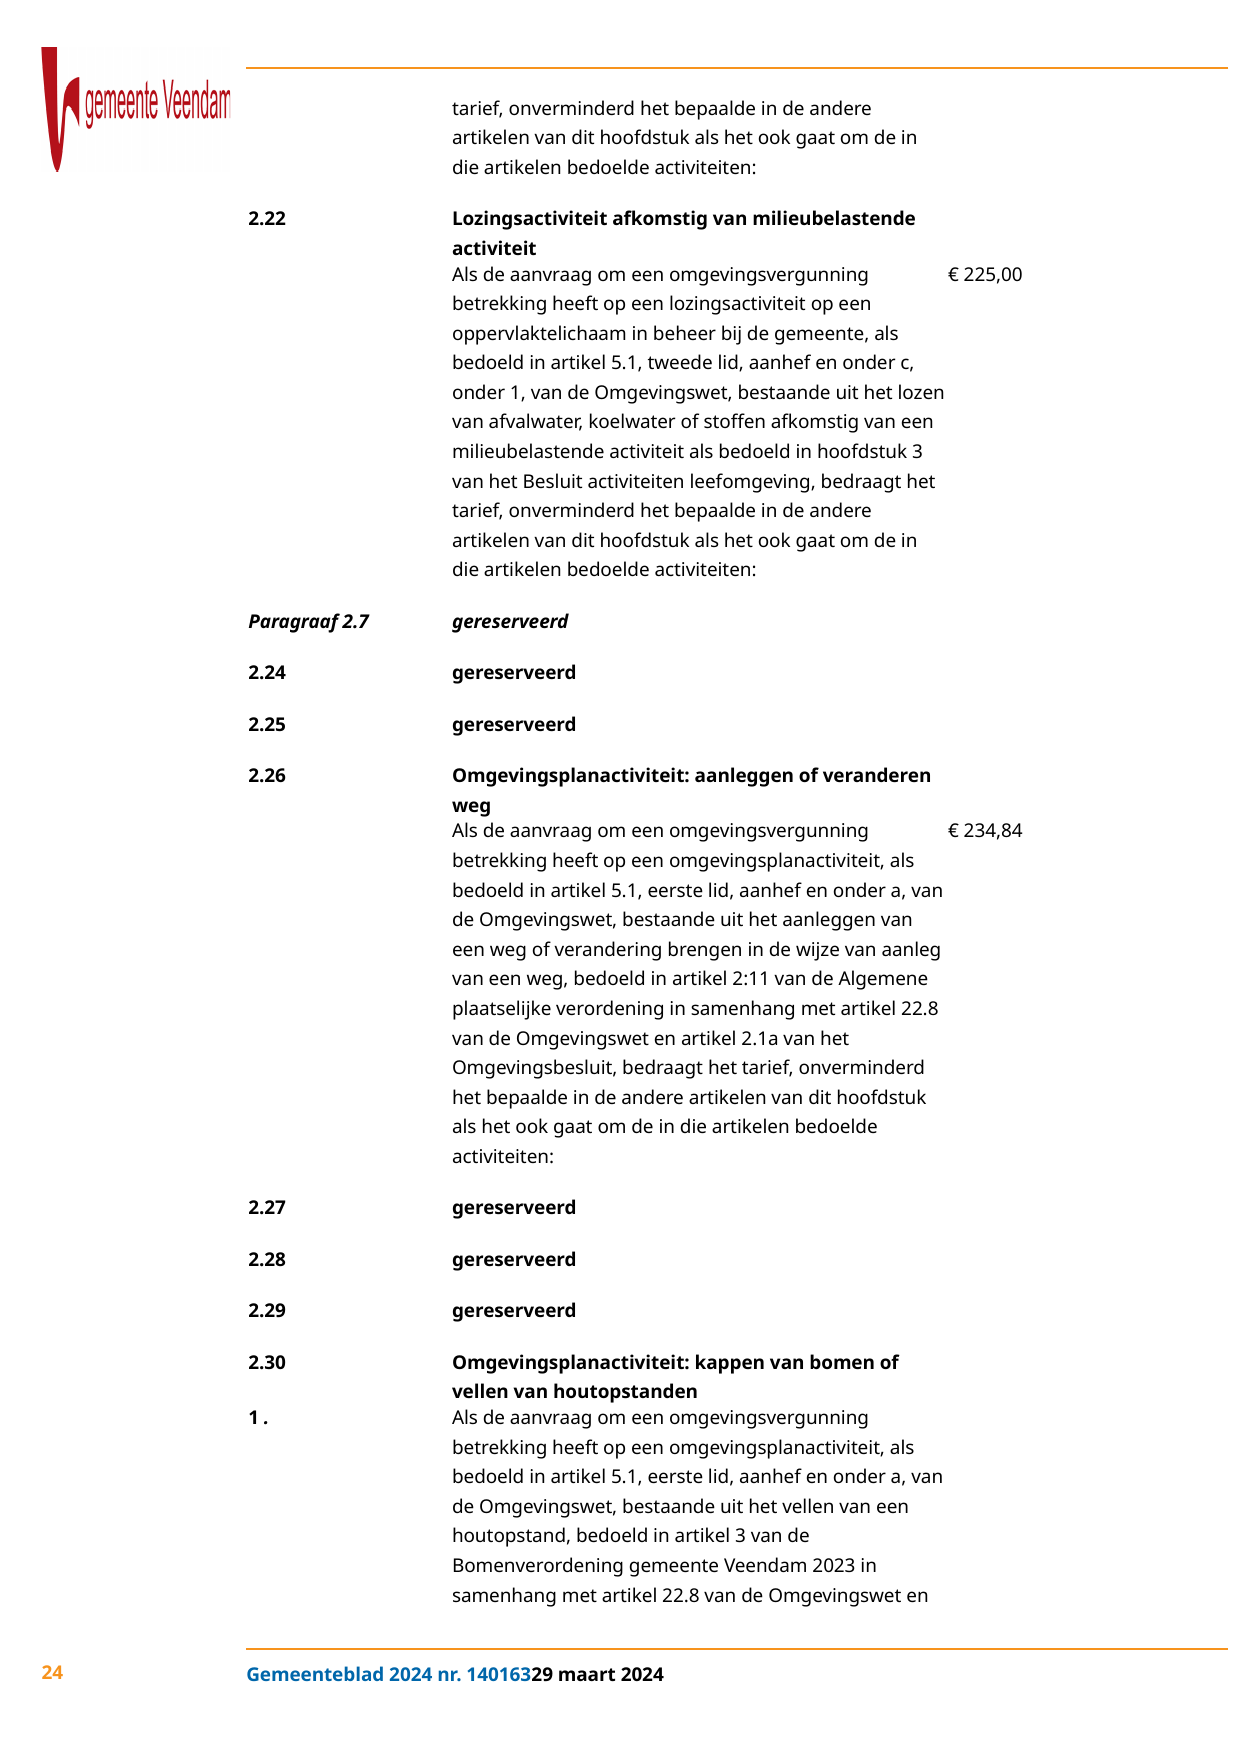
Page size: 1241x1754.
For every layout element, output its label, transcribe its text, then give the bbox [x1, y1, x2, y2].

table_cell 2.26 [248, 763, 452, 818]
table_cell [248, 737, 452, 762]
table_cell [948, 95, 1152, 180]
table_cell [452, 1169, 948, 1194]
table_cell 2.27 [248, 1195, 452, 1220]
table_cell [948, 634, 1152, 659]
picture [41, 47, 231, 172]
table_cell [248, 1220, 452, 1246]
table_cell [948, 1298, 1152, 1323]
table_cell [948, 205, 1152, 261]
table_cell [248, 818, 452, 1169]
table_cell [452, 180, 948, 205]
table_cell Paragraaf 2.7 [248, 608, 452, 634]
table_cell [948, 1195, 1152, 1220]
table_cell Omgevingsplanactiviteit: aanleggen of veranderen weg [452, 763, 948, 818]
table_cell [948, 685, 1152, 711]
table_cell gereserveerd [452, 711, 948, 737]
table_cell 2.24 [248, 660, 452, 685]
table_cell gereserveerd [452, 660, 948, 685]
table_cell [948, 1404, 1152, 1607]
table_cell [948, 763, 1152, 818]
table_cell [948, 1246, 1152, 1272]
table_cell [948, 711, 1152, 737]
table_cell Omgevingsplanactiviteit: kappen van bomen of vellen van houtopstanden [452, 1349, 948, 1404]
table_cell [948, 608, 1152, 634]
table_cell gereserveerd [452, 1246, 948, 1272]
table_cell [948, 1349, 1152, 1404]
table_cell gereserveerd [452, 1298, 948, 1323]
table_cell 2.30 [248, 1349, 452, 1404]
table_cell 2.28 [248, 1246, 452, 1272]
table_cell 2.25 [248, 711, 452, 737]
table_cell [452, 582, 948, 608]
table_cell gereserveerd [452, 608, 948, 634]
table_cell 2.22 [248, 205, 452, 261]
table_cell [948, 1272, 1152, 1297]
table_cell [248, 1323, 452, 1349]
table_cell Als de aanvraag om een omgevingsvergunning betrekking heeft op een omgevingsplanactiviteit, als bedoeld in artikel 5.1, eerste lid, aanhef en onder a, van de Omgevingswet, bestaande uit het aanleggen van een weg of verandering brengen in de wijze van aanleg van een weg, bedoeld in artikel 2:11 van de Algemene plaatselijke verordening in samenhang met artikel 22.8 van de Omgevingswet en artikel 2.1a van het Omgevingsbesluit, bedraagt het tarief, onverminderd het bepaalde in de andere artikelen van dit hoofdstuk als het ook gaat om de in die artikelen bedoelde activiteiten: [452, 818, 948, 1169]
table_cell [948, 1169, 1152, 1194]
table_cell tarief, onverminderd het bepaalde in de andere artikelen van dit hoofdstuk als het ook gaat om de in die artikelen bedoelde activiteiten: [452, 95, 948, 180]
table_cell gereserveerd [452, 1195, 948, 1220]
table_cell [248, 634, 452, 659]
table_cell [452, 634, 948, 659]
table_cell [248, 180, 452, 205]
table_cell Als de aanvraag om een omgevingsvergunning betrekking heeft op een lozingsactiviteit op een oppervlaktelichaam in beheer bij de gemeente, als bedoeld in artikel 5.1, tweede lid, aanhef en onder c, onder 1, van de Omgevingswet, bestaande uit het lozen van afvalwater, koelwater of stoffen afkomstig van een milieubelastende activiteit als bedoeld in hoofdstuk 3 van het Besluit activiteiten leefomgeving, bedraagt het tarief, onverminderd het bepaalde in de andere artikelen van dit hoofdstuk als het ook gaat om de in die artikelen bedoelde activiteiten: [452, 261, 948, 582]
table_cell 1 . [248, 1404, 452, 1607]
table_cell [248, 685, 452, 711]
table_cell [452, 737, 948, 762]
table_cell [948, 660, 1152, 685]
table_cell Als de aanvraag om een omgevingsvergunning betrekking heeft op een omgevingsplanactiviteit, als bedoeld in artikel 5.1, eerste lid, aanhef en onder a, van de Omgevingswet, bestaande uit het vellen van een houtopstand, bedoeld in artikel 3 van de Bomenverordening gemeente Veendam 2023 in samenhang met artikel 22.8 van de Omgevingswet en [452, 1404, 948, 1607]
table_cell € 225,00 [948, 261, 1152, 582]
table_cell [248, 1272, 452, 1297]
table_cell [948, 180, 1152, 205]
table_cell [248, 582, 452, 608]
table_cell [948, 1323, 1152, 1349]
table_cell [948, 582, 1152, 608]
table_cell [452, 1323, 948, 1349]
table_cell € 234,84 [948, 818, 1152, 1169]
table_cell Lozingsactiviteit afkomstig van milieubelastende activiteit [452, 205, 948, 261]
table_cell [452, 1220, 948, 1246]
table_cell 2.29 [248, 1298, 452, 1323]
table_cell [248, 1169, 452, 1194]
table_cell [452, 685, 948, 711]
table_cell [248, 95, 452, 180]
table_cell [948, 1220, 1152, 1246]
table_cell [452, 1272, 948, 1297]
table_cell [948, 737, 1152, 762]
table_cell [248, 261, 452, 582]
